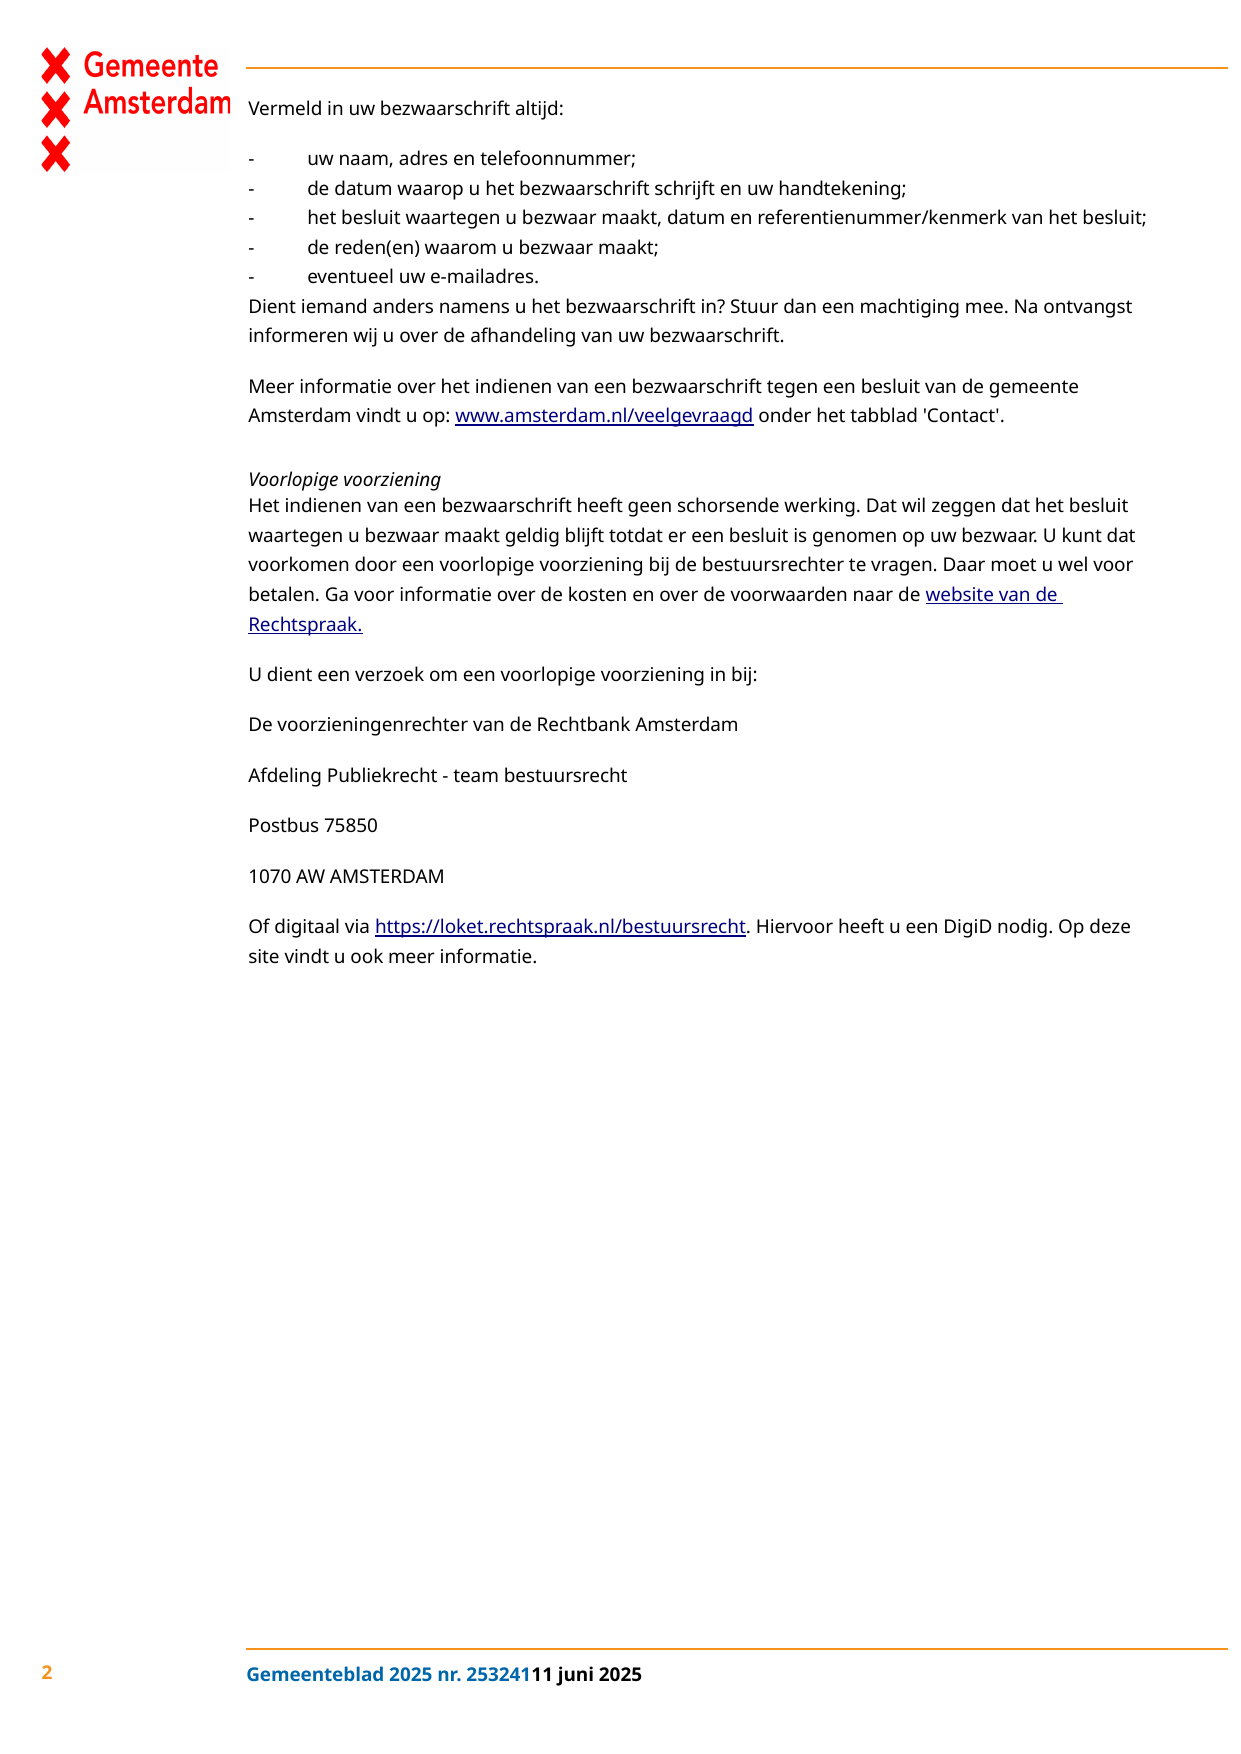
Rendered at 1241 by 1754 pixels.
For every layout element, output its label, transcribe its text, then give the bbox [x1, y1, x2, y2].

text Vermeld in uw bezwaarschrift altijd: [248, 95, 1152, 121]
text De voorzieningenrechter van de Rechtbank Amsterdam [248, 712, 1152, 737]
list eventueel uw e-mailadres. [248, 263, 1152, 289]
list het besluit waartegen u bezwaar maakt, datum en referentienummer/kenmerk van het besluit; [248, 204, 1152, 230]
list de reden(en) waarom u bezwaar maakt; [248, 234, 1152, 260]
text Meer informatie over het indienen van een bezwaarschrift tegen een besluit van de gemeente Amsterdam vindt u op: www.amsterdam.nl/veelgevraagd onder het tabblad 'Contact'. [248, 373, 1152, 428]
text U dient een verzoek om een voorlopige voorziening in bij: [248, 661, 1152, 687]
text Het indienen van een bezwaarschrift heeft geen schorsende werking. Dat wil zeggen dat het besluit waartegen u bezwaar maakt geldig blijft totdat er een besluit is genomen op uw bezwaar. U kunt dat voorkomen door een voorlopige voorziening bij de bestuursrechter te vragen. Daar moet u wel voor betalen. Ga voor informatie over de kosten en over de voorwaarden naar de website van de Rechtspraak. [248, 492, 1152, 636]
text Of digitaal via https://loket.rechtspraak.nl/bestuursrecht. Hiervoor heeft u een DigiD nodig. Op deze site vindt u ook meer informatie. [248, 913, 1152, 968]
list de datum waarop u het bezwaarschrift schrijft en uw handtekening; [248, 175, 1152, 201]
text Postbus 75850 [248, 812, 1152, 838]
text Dient iemand anders namens u het bezwaarschrift in? Stuur dan een machtiging mee. Na ontvangst informeren wij u over de afhandeling van uw bezwaarschrift. [248, 293, 1152, 348]
text Afdeling Publiekrecht - team bestuursrecht [248, 762, 1152, 788]
list uw naam, adres en telefoonnummer; [248, 145, 1152, 171]
text 1070 AW AMSTERDAM [248, 863, 1152, 888]
picture [41, 47, 231, 172]
text Voorlopige voorziening [248, 467, 1152, 492]
